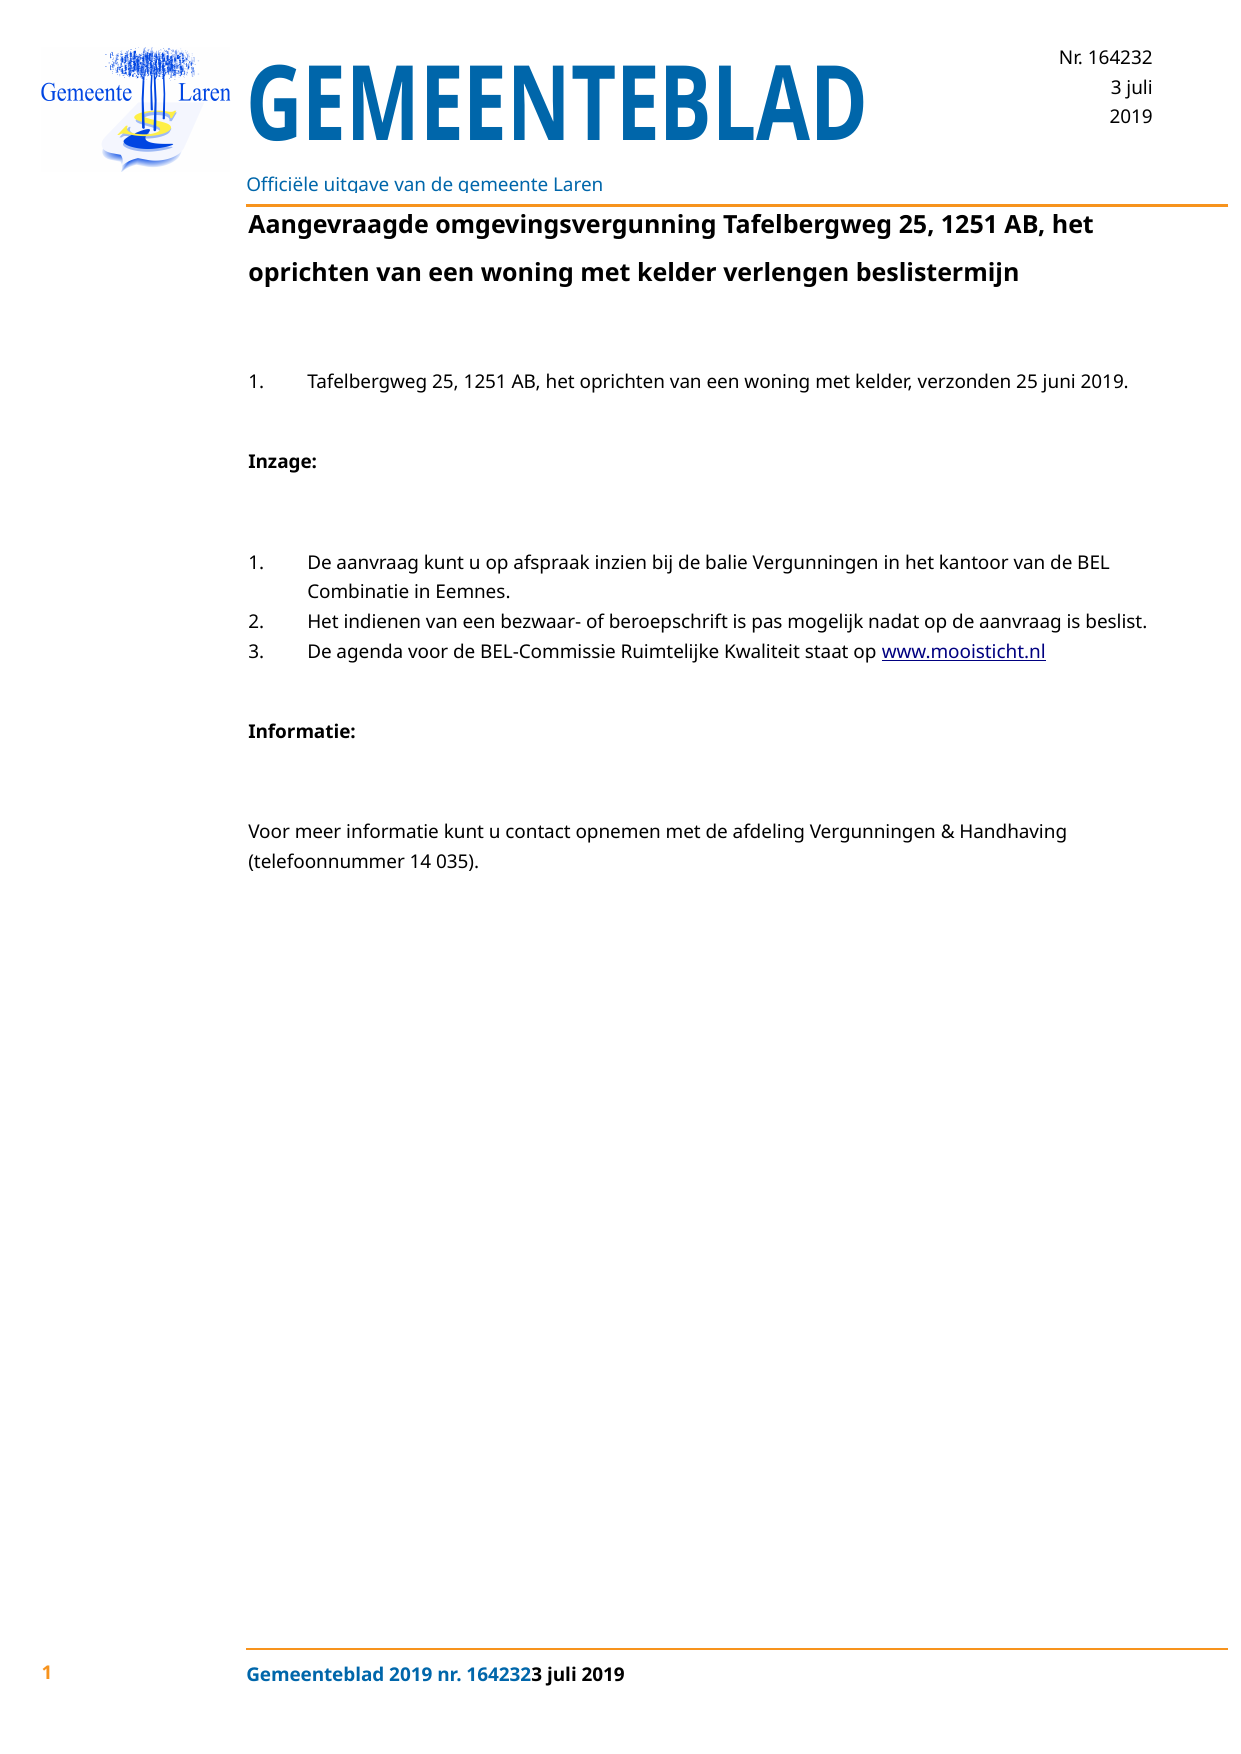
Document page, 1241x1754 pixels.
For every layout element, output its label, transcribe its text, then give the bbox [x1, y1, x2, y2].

text Inzage: [248, 448, 1152, 474]
text Aangevraagde omgevingsvergunning Tafelbergweg 25, 1251 AB, het oprichten van een woning met kelder verlengen beslistermijn [248, 207, 1152, 288]
text Voor meer informatie kunt u contact opnemen met de afdeling Vergunningen & Handhaving (telefoonnummer 14 035). [248, 819, 1152, 874]
list De aanvraag kunt u op afspraak inzien bij de balie Vergunningen in het kantoor van de BEL Combinatie in Eemnes. [248, 549, 1152, 604]
picture [41, 47, 231, 172]
list Het indienen van een bezwaar- of beroepschrift is pas mogelijk nadat op de aanvraag is beslist. [248, 608, 1152, 634]
list Tafelbergweg 25, 1251 AB, het oprichten van een woning met kelder, verzonden 25 juni 2019. [248, 368, 1152, 394]
list De agenda voor de BEL-Commissie Ruimtelijke Kwaliteit staat op www.mooisticht.nl [248, 638, 1152, 664]
text Informatie: [248, 718, 1152, 744]
